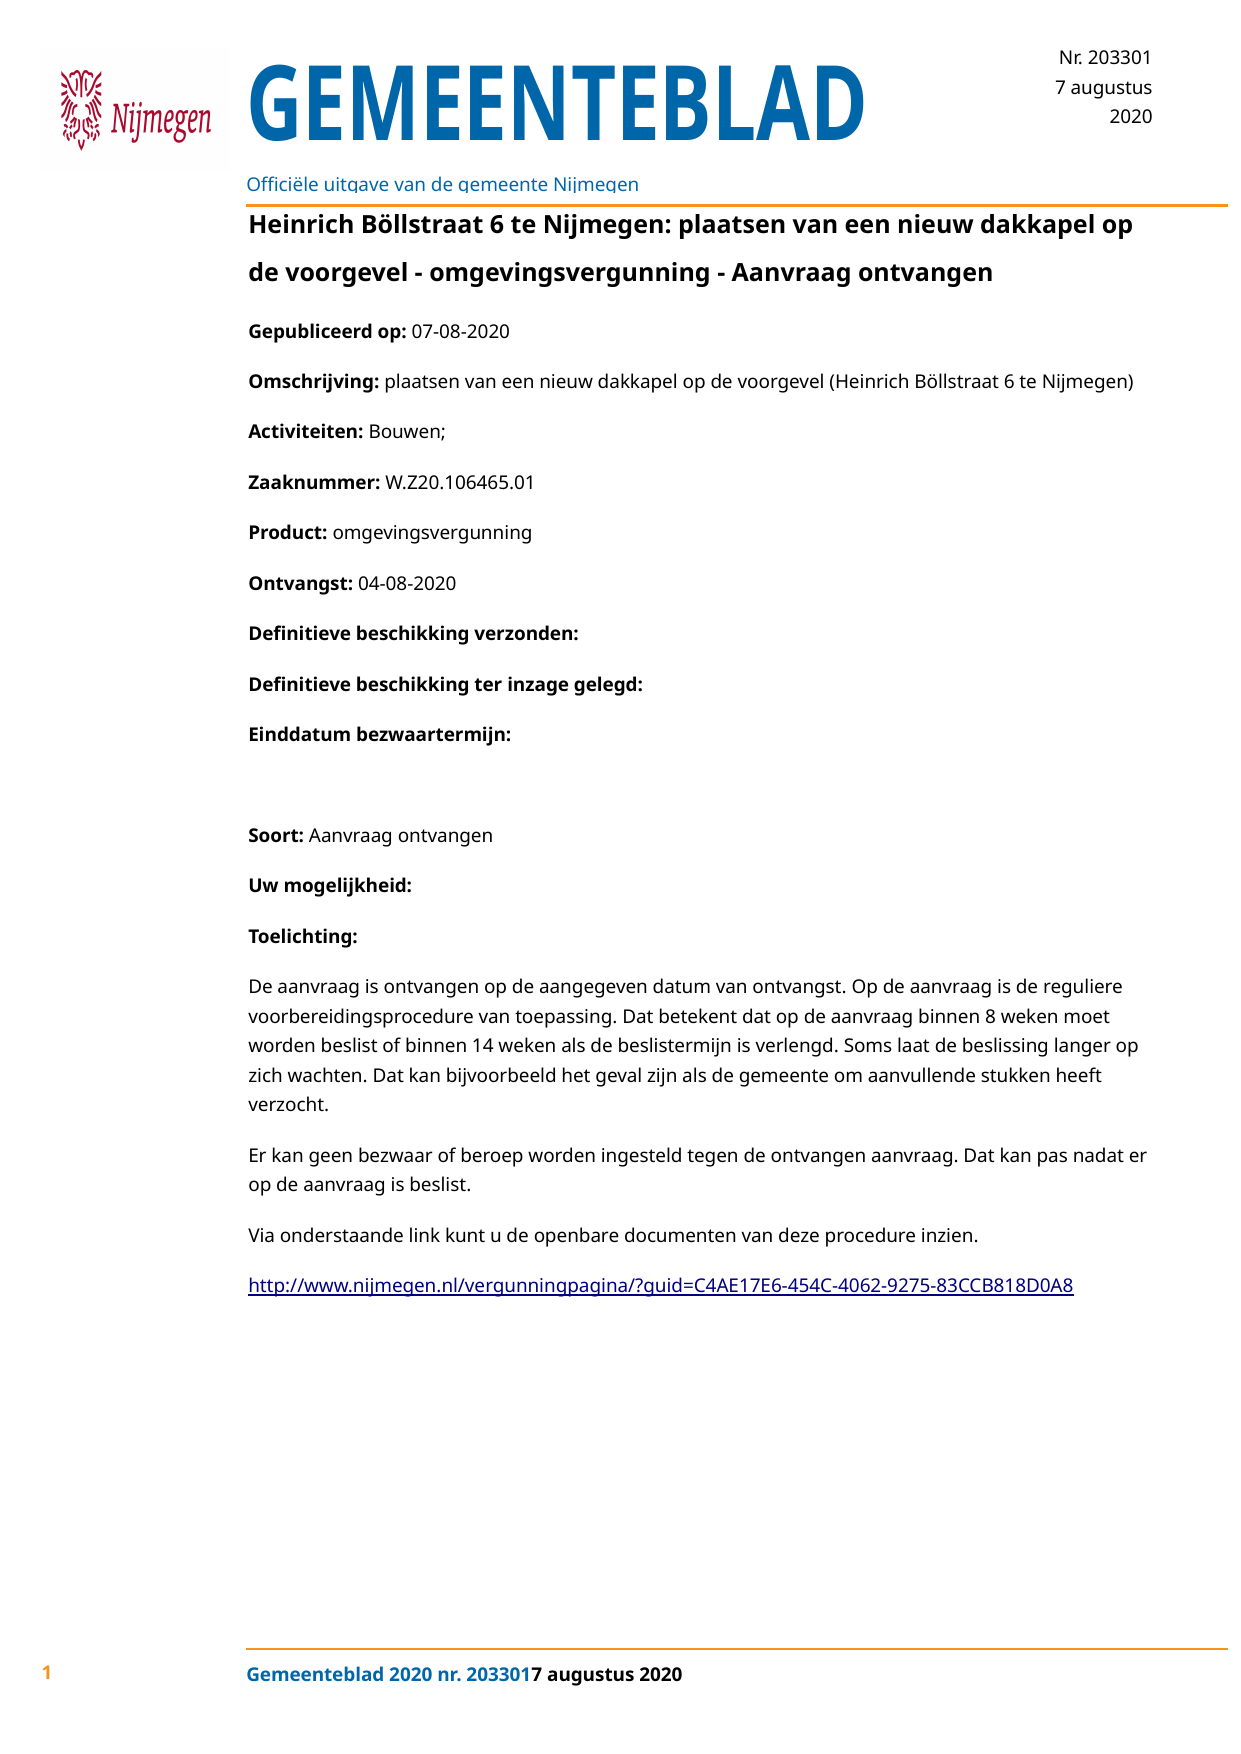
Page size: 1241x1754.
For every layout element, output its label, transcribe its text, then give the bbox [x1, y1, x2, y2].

text Definitieve beschikking verzonden: [248, 620, 1152, 646]
text http://www.nijmegen.nl/vergunningpagina/?guid=C4AE17E6-454C-4062-9275-83CCB818D0A8 [248, 1272, 1152, 1298]
text Uw mogelijkheid: [248, 872, 1152, 898]
text Toelichting: [248, 923, 1152, 949]
text Heinrich Böllstraat 6 te Nijmegen: plaatsen van een nieuw dakkapel op de voorgevel - omgevingsvergunning - Aanvraag ontvangen [248, 207, 1152, 288]
text Gepubliceerd op: 07-08-2020 [248, 318, 1152, 344]
text Einddatum bezwaartermijn: [248, 721, 1152, 747]
text Product: omgevingsvergunning [248, 519, 1152, 545]
text Activiteiten: Bouwen; [248, 419, 1152, 444]
text Er kan geen bezwaar of beroep worden ingesteld tegen de ontvangen aanvraag. Dat kan pas nadat er op de aanvraag is beslist. [248, 1142, 1152, 1197]
text Omschrijving: plaatsen van een nieuw dakkapel op de voorgevel (Heinrich Böllstraat 6 te Nijmegen) [248, 368, 1152, 394]
text Via onderstaande link kunt u de openbare documenten van deze procedure inzien. [248, 1222, 1152, 1248]
text Soort: Aanvraag ontvangen [248, 822, 1152, 848]
text Ontvangst: 04-08-2020 [248, 570, 1152, 596]
text Zaaknummer: W.Z20.106465.01 [248, 469, 1152, 495]
picture [41, 47, 231, 172]
text De aanvraag is ontvangen op de aangegeven datum van ontvangst. Op de aanvraag is de reguliere voorbereidingsprocedure van toepassing. Dat betekent dat op de aanvraag binnen 8 weken moet worden beslist of binnen 14 weken als de beslistermijn is verlengd. Soms laat de beslissing langer op zich wachten. Dat kan bijvoorbeeld het geval zijn als de gemeente om aanvullende stukken heeft verzocht. [248, 973, 1152, 1117]
text Definitieve beschikking ter inzage gelegd: [248, 671, 1152, 697]
